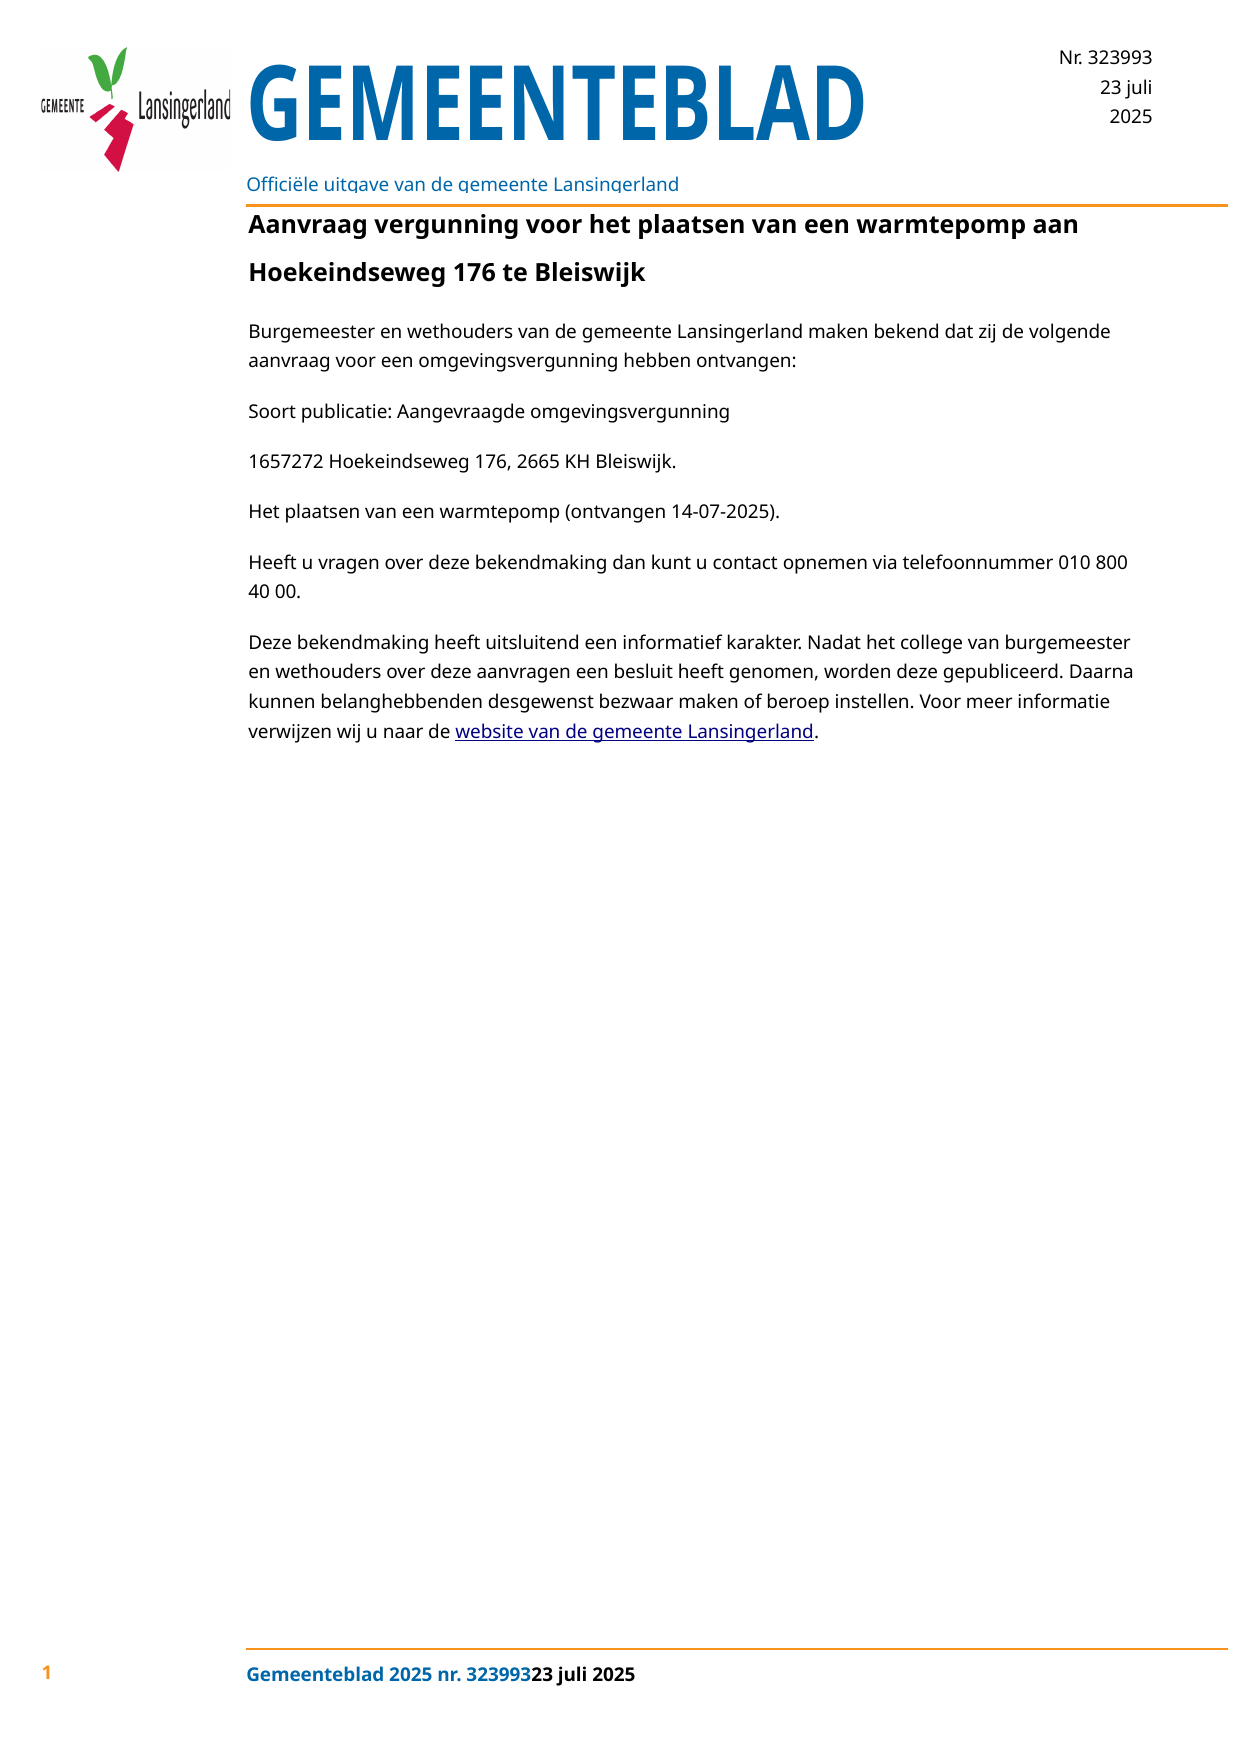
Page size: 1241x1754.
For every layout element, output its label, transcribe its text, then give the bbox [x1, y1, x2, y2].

text Heeft u vragen over deze bekendmaking dan kunt u contact opnemen via telefoonnummer 010 800 40 00. [248, 549, 1152, 604]
text Het plaatsen van een warmtepomp (ontvangen 14-07-2025). [248, 499, 1152, 524]
text Aanvraag vergunning voor het plaatsen van een warmtepomp aan Hoekeindseweg 176 te Bleiswijk [248, 207, 1152, 288]
text Deze bekendmaking heeft uitsluitend een informatief karakter. Nadat het college van burgemeester en wethouders over deze aanvragen een besluit heeft genomen, worden deze gepubliceerd. Daarna kunnen belanghebbenden desgewenst bezwaar maken of beroep instellen. Voor meer informatie verwijzen wij u naar de website van de gemeente Lansingerland. [248, 629, 1152, 744]
text 1657272 Hoekeindseweg 176, 2665 KH Bleiswijk. [248, 448, 1152, 474]
text Burgemeester en wethouders van de gemeente Lansingerland maken bekend dat zij de volgende aanvraag voor een omgevingsvergunning hebben ontvangen: [248, 318, 1152, 373]
text Soort publicatie: Aangevraagde omgevingsvergunning [248, 398, 1152, 424]
picture [41, 47, 231, 172]
